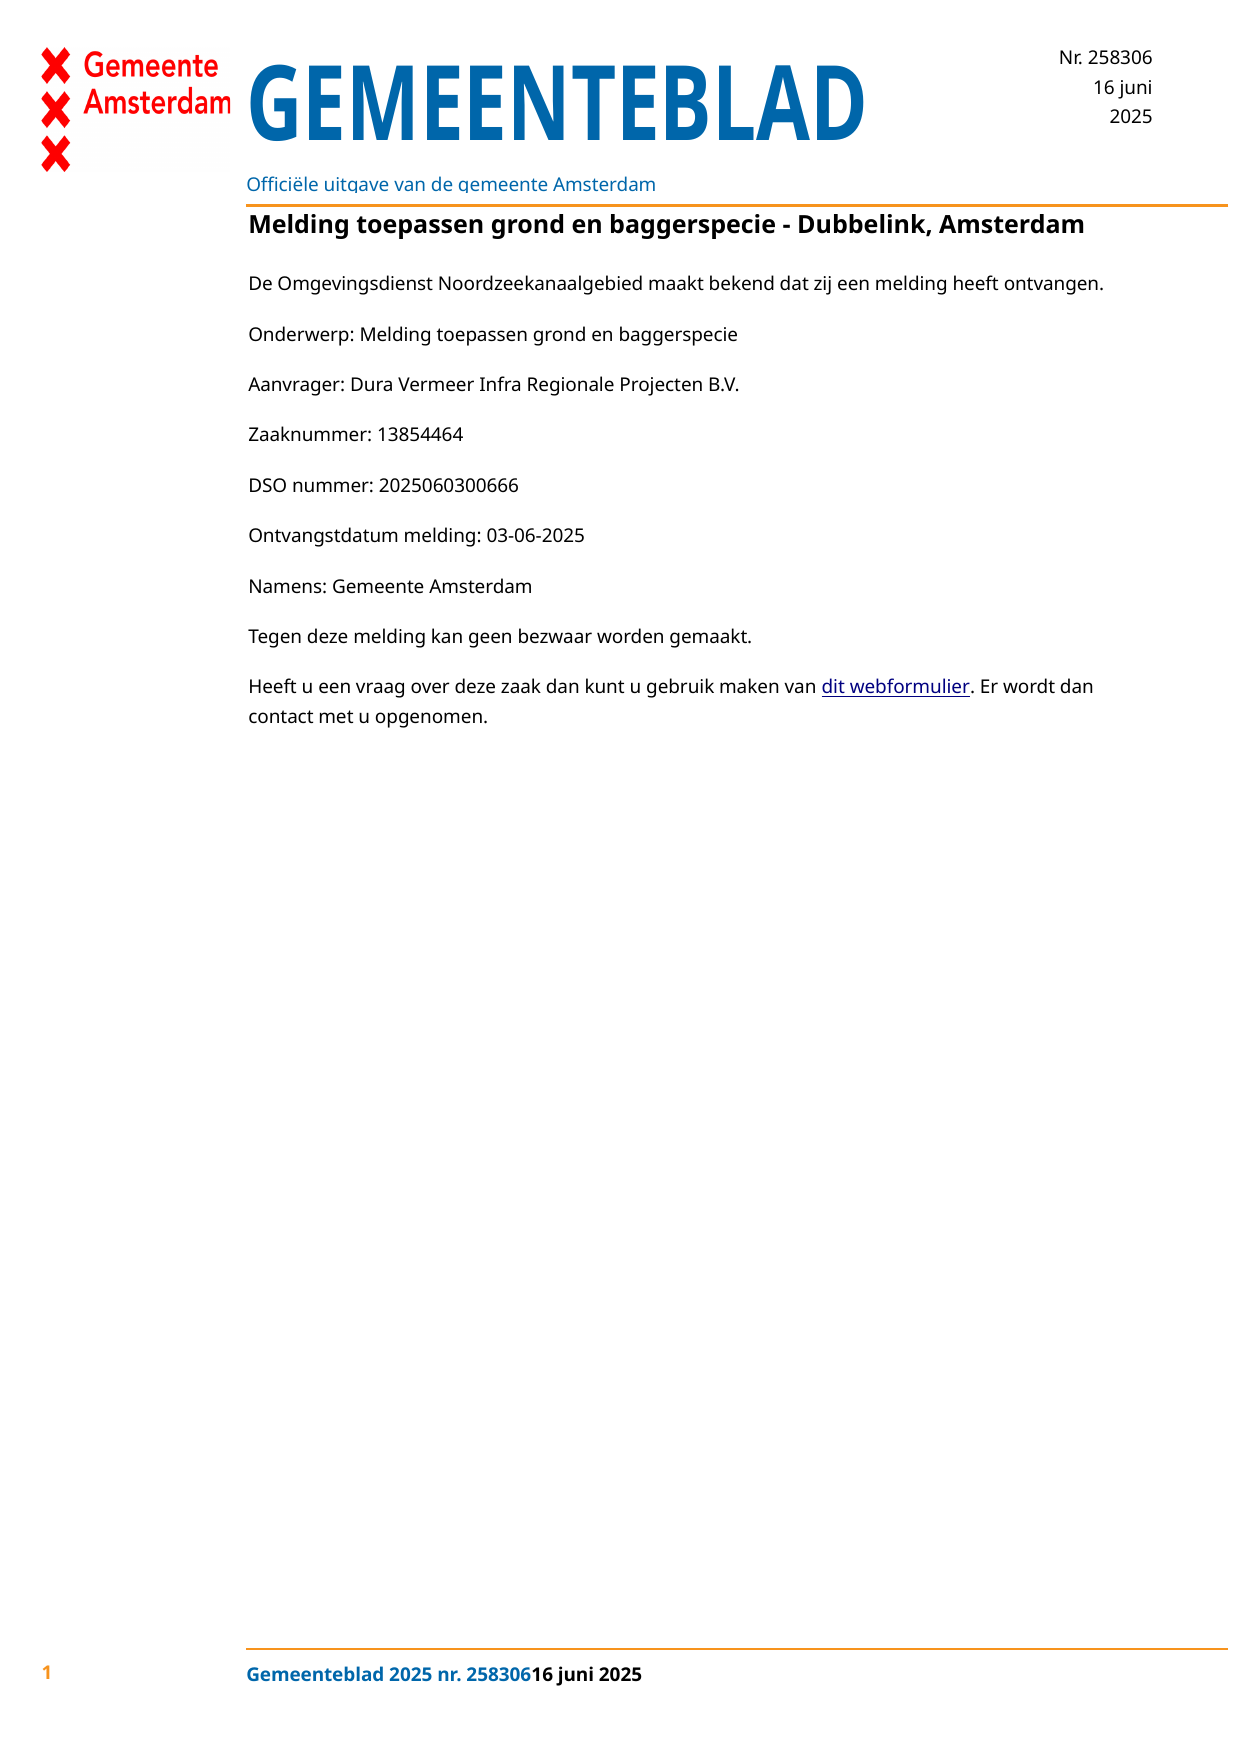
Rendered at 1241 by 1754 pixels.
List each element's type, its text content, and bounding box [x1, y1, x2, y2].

text Onderwerp: Melding toepassen grond en baggerspecie [248, 321, 1152, 346]
text Aanvrager: Dura Vermeer Infra Regionale Projecten B.V. [248, 371, 1152, 397]
text Ontvangstdatum melding: 03-06-2025 [248, 522, 1152, 548]
text Namens: Gemeente Amsterdam [248, 573, 1152, 598]
picture [41, 47, 231, 172]
text Heeft u een vraag over deze zaak dan kunt u gebruik maken van dit webformulier. Er wordt dan contact met u opgenomen. [248, 674, 1152, 729]
text DSO nummer: 2025060300666 [248, 472, 1152, 498]
text Melding toepassen grond en baggerspecie - Dubbelink, Amsterdam [248, 207, 1152, 241]
text Tegen deze melding kan geen bezwaar worden gemaakt. [248, 623, 1152, 649]
text De Omgevingsdienst Noordzeekanaalgebied maakt bekend dat zij een melding heeft ontvangen. [248, 270, 1152, 296]
text Zaaknummer: 13854464 [248, 422, 1152, 447]
